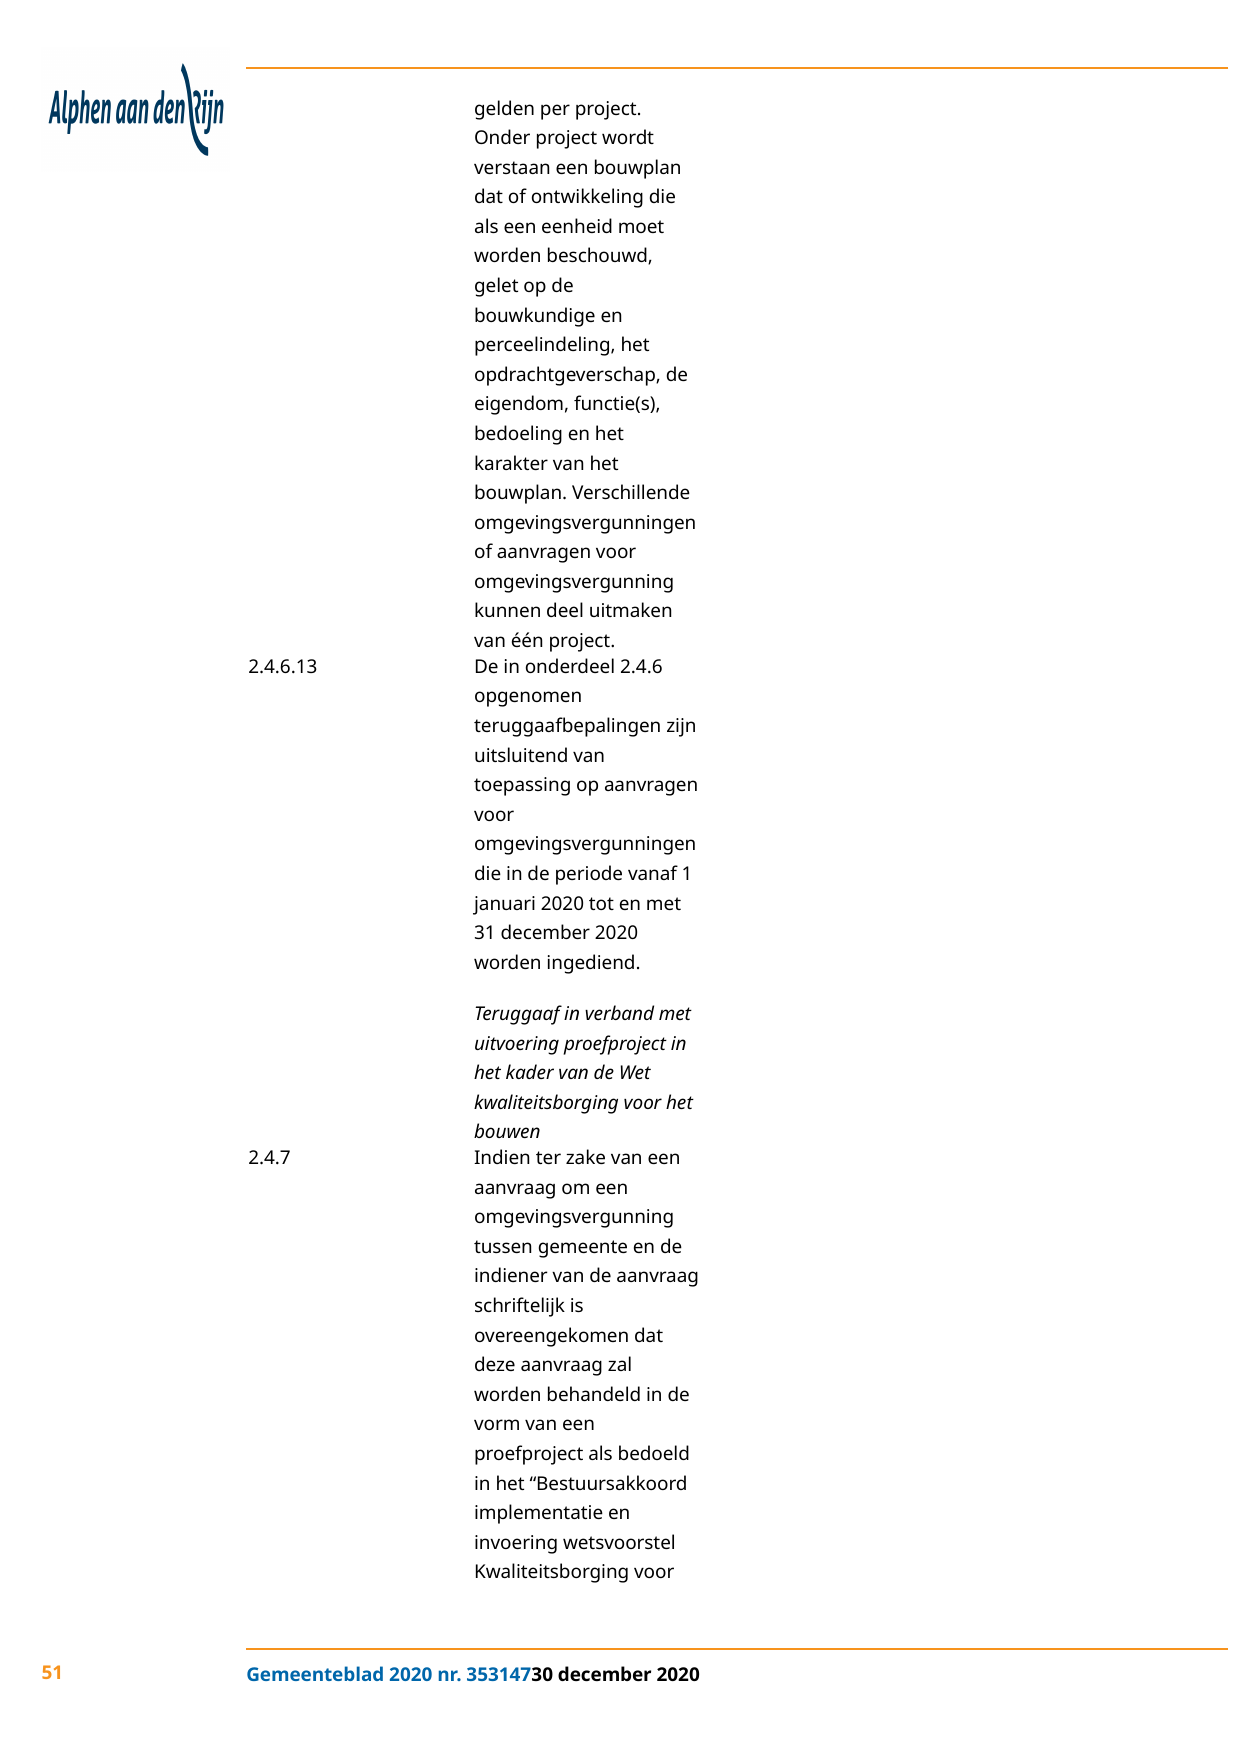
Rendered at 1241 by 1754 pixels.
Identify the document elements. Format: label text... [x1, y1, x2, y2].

table_cell De in onderdeel 2.4.6 opgenomen teruggaafbepalingen zijn uitsluitend van toepassing op aanvragen voor omgevingsvergunningen die in de periode vanaf 1 januari 2020 tot en met 31 december 2020 worden ingediend. [474, 653, 700, 974]
table_cell [700, 975, 926, 1000]
table_cell Teruggaaf in verband met uitvoering proefproject in het kader van de Wet kwaliteitsborging voor het bouwen [474, 1000, 700, 1144]
table_cell gelden per project. Onder project wordt verstaan een bouwplan dat of ontwikkeling die als een eenheid moet worden beschouwd, gelet op de bouwkundige en perceelindeling, het opdrachtgeverschap, de eigendom, functie(s), bedoeling en het karakter van het bouwplan. Verschillende omgevingsvergunningen of aanvragen voor omgevingsvergunning kunnen deel uitmaken van één project. [474, 95, 700, 653]
table_cell [926, 95, 1152, 653]
table_cell [700, 95, 926, 653]
table_cell 2.4.6.13 [248, 653, 474, 974]
table_cell [700, 1144, 926, 1584]
table_cell [474, 975, 700, 1000]
table_cell [926, 1144, 1152, 1584]
table_cell [248, 1000, 474, 1144]
table_cell [248, 975, 474, 1000]
table_cell 2.4.7 [248, 1144, 474, 1584]
table_cell [700, 653, 926, 974]
table_cell Indien ter zake van een aanvraag om een omgevingsvergunning tussen gemeente en de indiener van de aanvraag schriftelijk is overeengekomen dat deze aanvraag zal worden behandeld in de vorm van een proefproject als bedoeld in het “Bestuursakkoord implementatie en invoering wetsvoorstel Kwaliteitsborging voor [474, 1144, 700, 1584]
table_cell [248, 95, 474, 653]
table_cell [926, 975, 1152, 1000]
table_cell [700, 1000, 926, 1144]
table_cell [926, 1000, 1152, 1144]
table_cell [926, 653, 1152, 974]
picture [41, 47, 231, 172]
